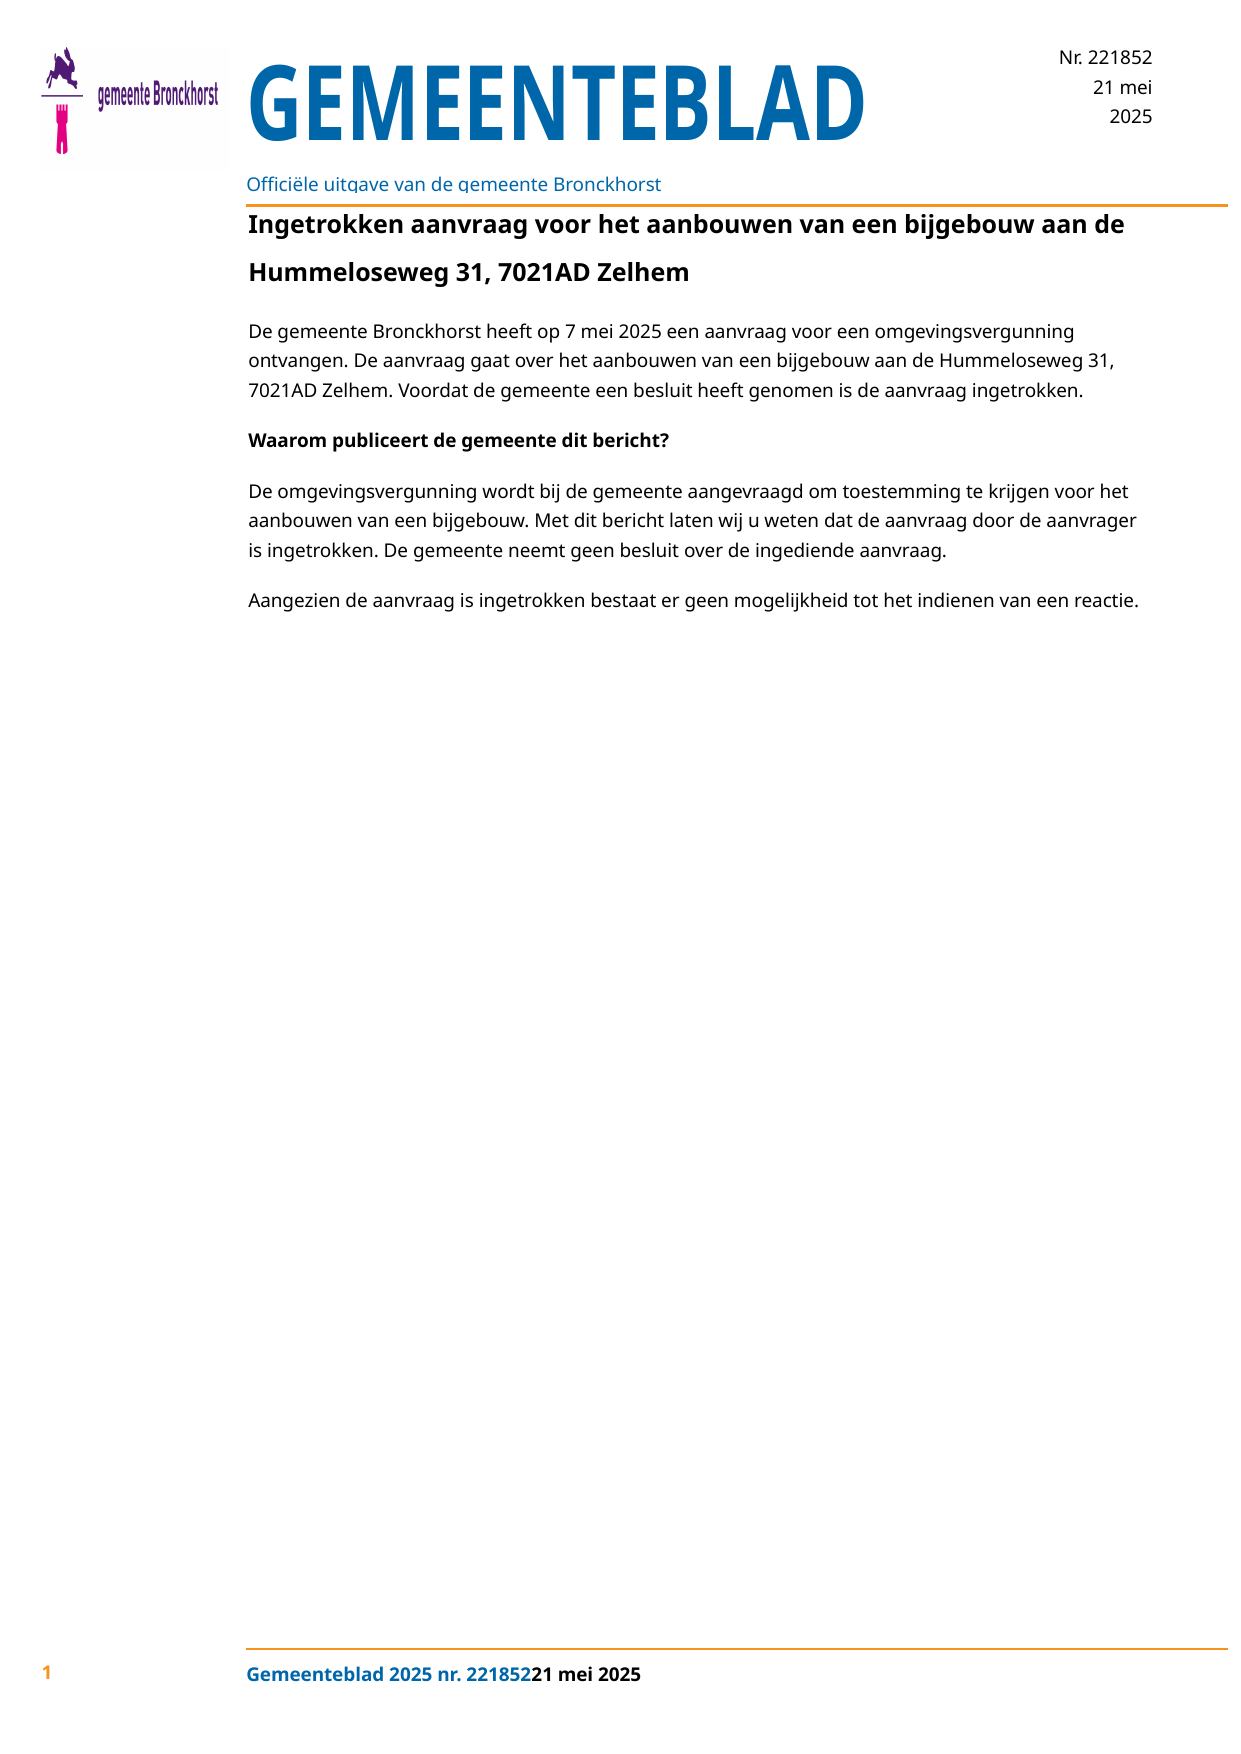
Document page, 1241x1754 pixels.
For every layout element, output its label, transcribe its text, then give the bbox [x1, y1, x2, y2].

text Waarom publiceert de gemeente dit bericht? [248, 427, 1152, 453]
text Aangezien de aanvraag is ingetrokken bestaat er geen mogelijkheid tot het indienen van een reactie. [248, 587, 1152, 613]
text Ingetrokken aanvraag voor het aanbouwen van een bijgebouw aan de Hummeloseweg 31, 7021AD Zelhem [248, 207, 1152, 288]
text De omgevingsvergunning wordt bij de gemeente aangevraagd om toestemming te krijgen voor het aanbouwen van een bijgebouw. Met dit bericht laten wij u weten dat de aanvraag door de aanvrager is ingetrokken. De gemeente neemt geen besluit over de ingediende aanvraag. [248, 478, 1152, 563]
picture [41, 47, 231, 172]
text De gemeente Bronckhorst heeft op 7 mei 2025 een aanvraag voor een omgevingsvergunning ontvangen. De aanvraag gaat over het aanbouwen van een bijgebouw aan de Hummeloseweg 31, 7021AD Zelhem. Voordat de gemeente een besluit heeft genomen is de aanvraag ingetrokken. [248, 318, 1152, 403]
